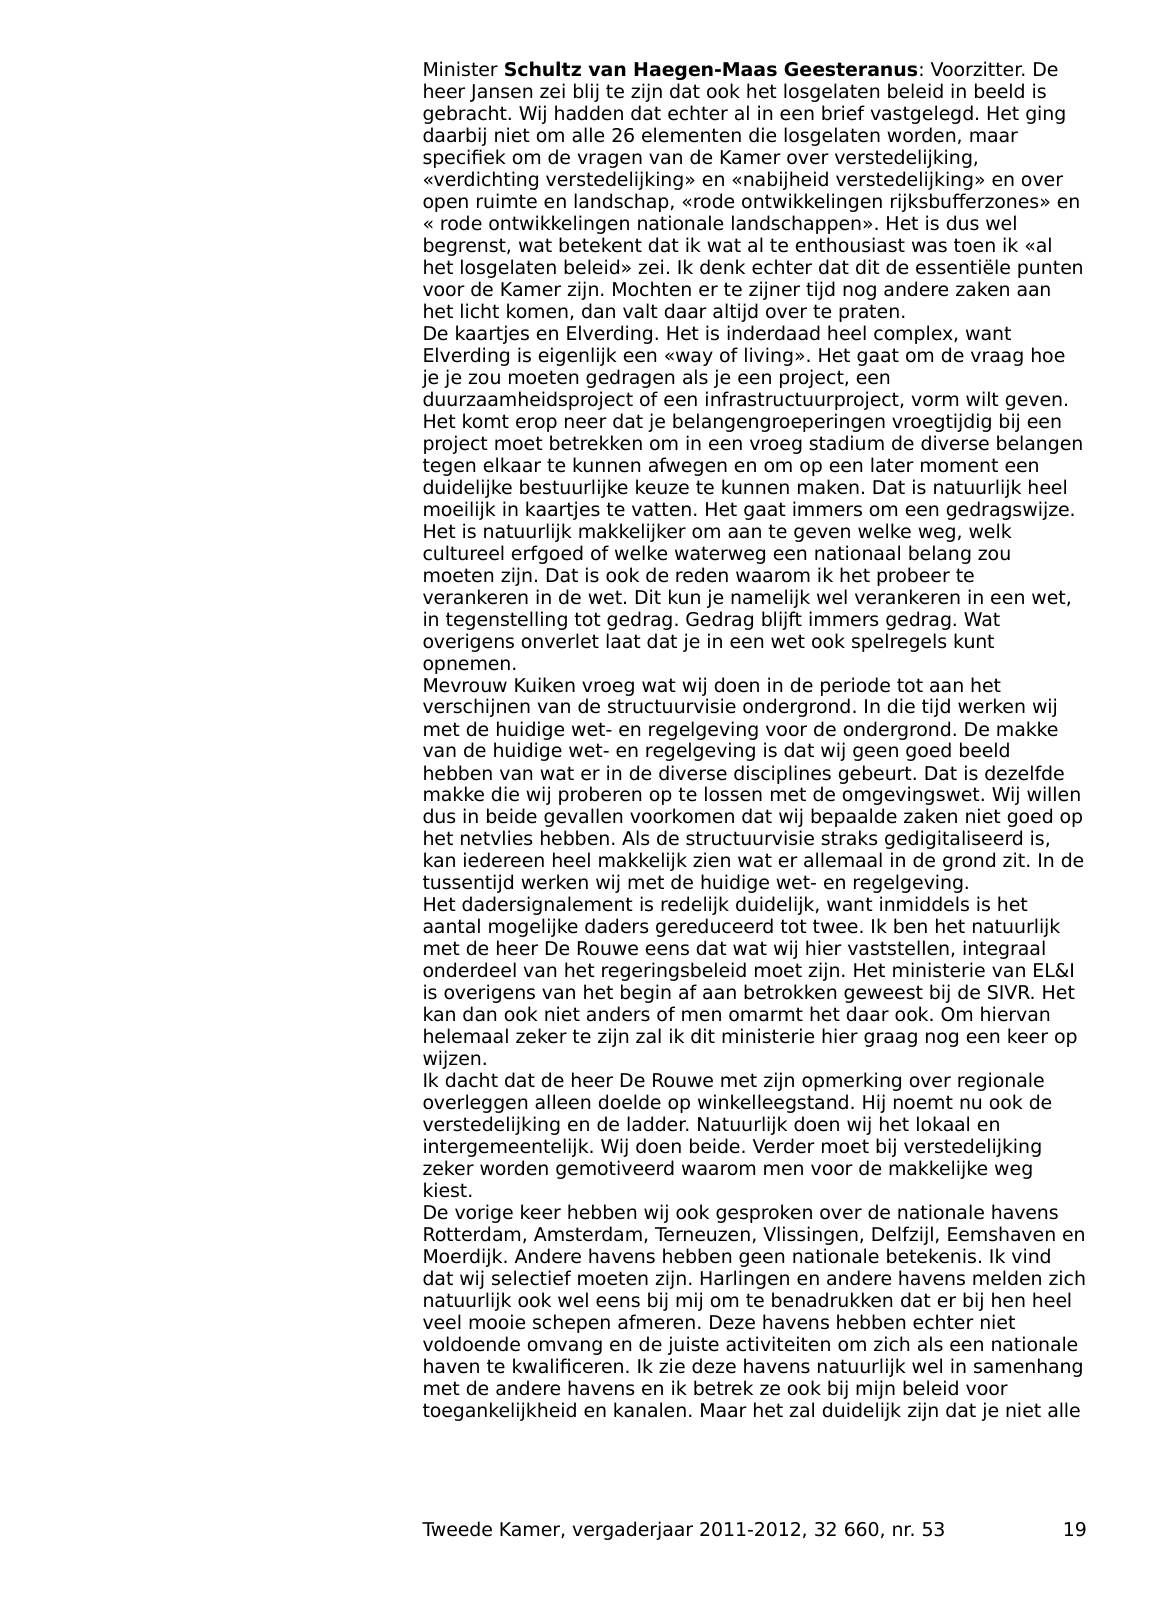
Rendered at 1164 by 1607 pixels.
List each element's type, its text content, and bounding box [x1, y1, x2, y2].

text Ik dacht dat de heer De Rouwe met zijn opmerking over regionale overleggen alleen doelde op winkelleegstand. Hij noemt nu ook de verstedelijking en de ladder. Natuurlijk doen wij het lokaal en intergemeentelijk. Wij doen beide. Verder moet bij verstedelijking zeker worden gemotiveerd waarom men voor de makkelijke weg kiest. [422, 1070, 1087, 1202]
text Het dadersignalement is redelijk duidelijk, want inmiddels is het aantal mogelijke daders gereduceerd tot twee. Ik ben het natuurlijk met de heer De Rouwe eens dat wat wij hier vaststellen, integraal onderdeel van het regeringsbeleid moet zijn. Het ministerie van EL&I is overigens van het begin af aan betrokken geweest bij de SIVR. Het kan dan ook niet anders of men omarmt het daar ook. Om hiervan helemaal zeker te zijn zal ik dit ministerie hier graag nog een keer op wijzen. [422, 894, 1087, 1070]
text De kaartjes en Elverding. Het is inderdaad heel complex, want Elverding is eigenlijk een «way of living». Het gaat om de vraag hoe je je zou moeten gedragen als je een project, een duurzaamheidsproject of een infrastructuurproject, vorm wilt geven. Het komt erop neer dat je belangengroeperingen vroegtijdig bij een project moet betrekken om in een vroeg stadium de diverse belangen tegen elkaar te kunnen afwegen en om op een later moment een duidelijke bestuurlijke keuze te kunnen maken. Dat is natuurlijk heel moeilijk in kaartjes te vatten. Het gaat immers om een gedragswijze. Het is natuurlijk makkelijker om aan te geven welke weg, welk cultureel erfgoed of welke waterweg een nationaal belang zou moeten zijn. Dat is ook de reden waarom ik het probeer te verankeren in de wet. Dit kun je namelijk wel verankeren in een wet, in tegenstelling tot gedrag. Gedrag blijft immers gedrag. Wat overigens onverlet laat dat je in een wet ook spelregels kunt opnemen. [422, 323, 1087, 674]
text Minister Schultz van Haegen-Maas Geesteranus: Voorzitter. De heer Jansen zei blij te zijn dat ook het losgelaten beleid in beeld is gebracht. Wij hadden dat echter al in een brief vastgelegd. Het ging daarbij niet om alle 26 elementen die losgelaten worden, maar specifiek om de vragen van de Kamer over verstedelijking, «verdichting verstedelijking» en «nabijheid verstedelijking» en over open ruimte en landschap, «rode ontwikkelingen rijksbufferzones» en « rode ontwikkelingen nationale landschappen». Het is dus wel begrenst, wat betekent dat ik wat al te enthousiast was toen ik «al het losgelaten beleid» zei. Ik denk echter dat dit de essentiële punten voor de Kamer zijn. Mochten er te zijner tijd nog andere zaken aan het licht komen, dan valt daar altijd over te praten. [422, 59, 1087, 323]
text Mevrouw Kuiken vroeg wat wij doen in de periode tot aan het verschijnen van de structuurvisie ondergrond. In die tijd werken wij met de huidige wet- en regelgeving voor de ondergrond. De makke van de huidige wet- en regelgeving is dat wij geen goed beeld hebben van wat er in de diverse disciplines gebeurt. Dat is dezelfde makke die wij proberen op te lossen met de omgevingswet. Wij willen dus in beide gevallen voorkomen dat wij bepaalde zaken niet goed op het netvlies hebben. Als de structuurvisie straks gedigitaliseerd is, kan iedereen heel makkelijk zien wat er allemaal in de grond zit. In de tussentijd werken wij met de huidige wet- en regelgeving. [422, 674, 1087, 894]
text De vorige keer hebben wij ook gesproken over de nationale havens Rotterdam, Amsterdam, Terneuzen, Vlissingen, Delfzijl, Eemshaven en Moerdijk. Andere havens hebben geen nationale betekenis. Ik vind dat wij selectief moeten zijn. Harlingen en andere havens melden zich natuurlijk ook wel eens bij mij om te benadrukken dat er bij hen heel veel mooie schepen afmeren. Deze havens hebben echter niet voldoende omvang en de juiste activiteiten om zich als een nationale haven te kwalificeren. Ik zie deze havens natuurlijk wel in samenhang met de andere havens en ik betrek ze ook bij mijn beleid voor toegankelijkheid en kanalen. Maar het zal duidelijk zijn dat je niet alle [422, 1202, 1087, 1422]
